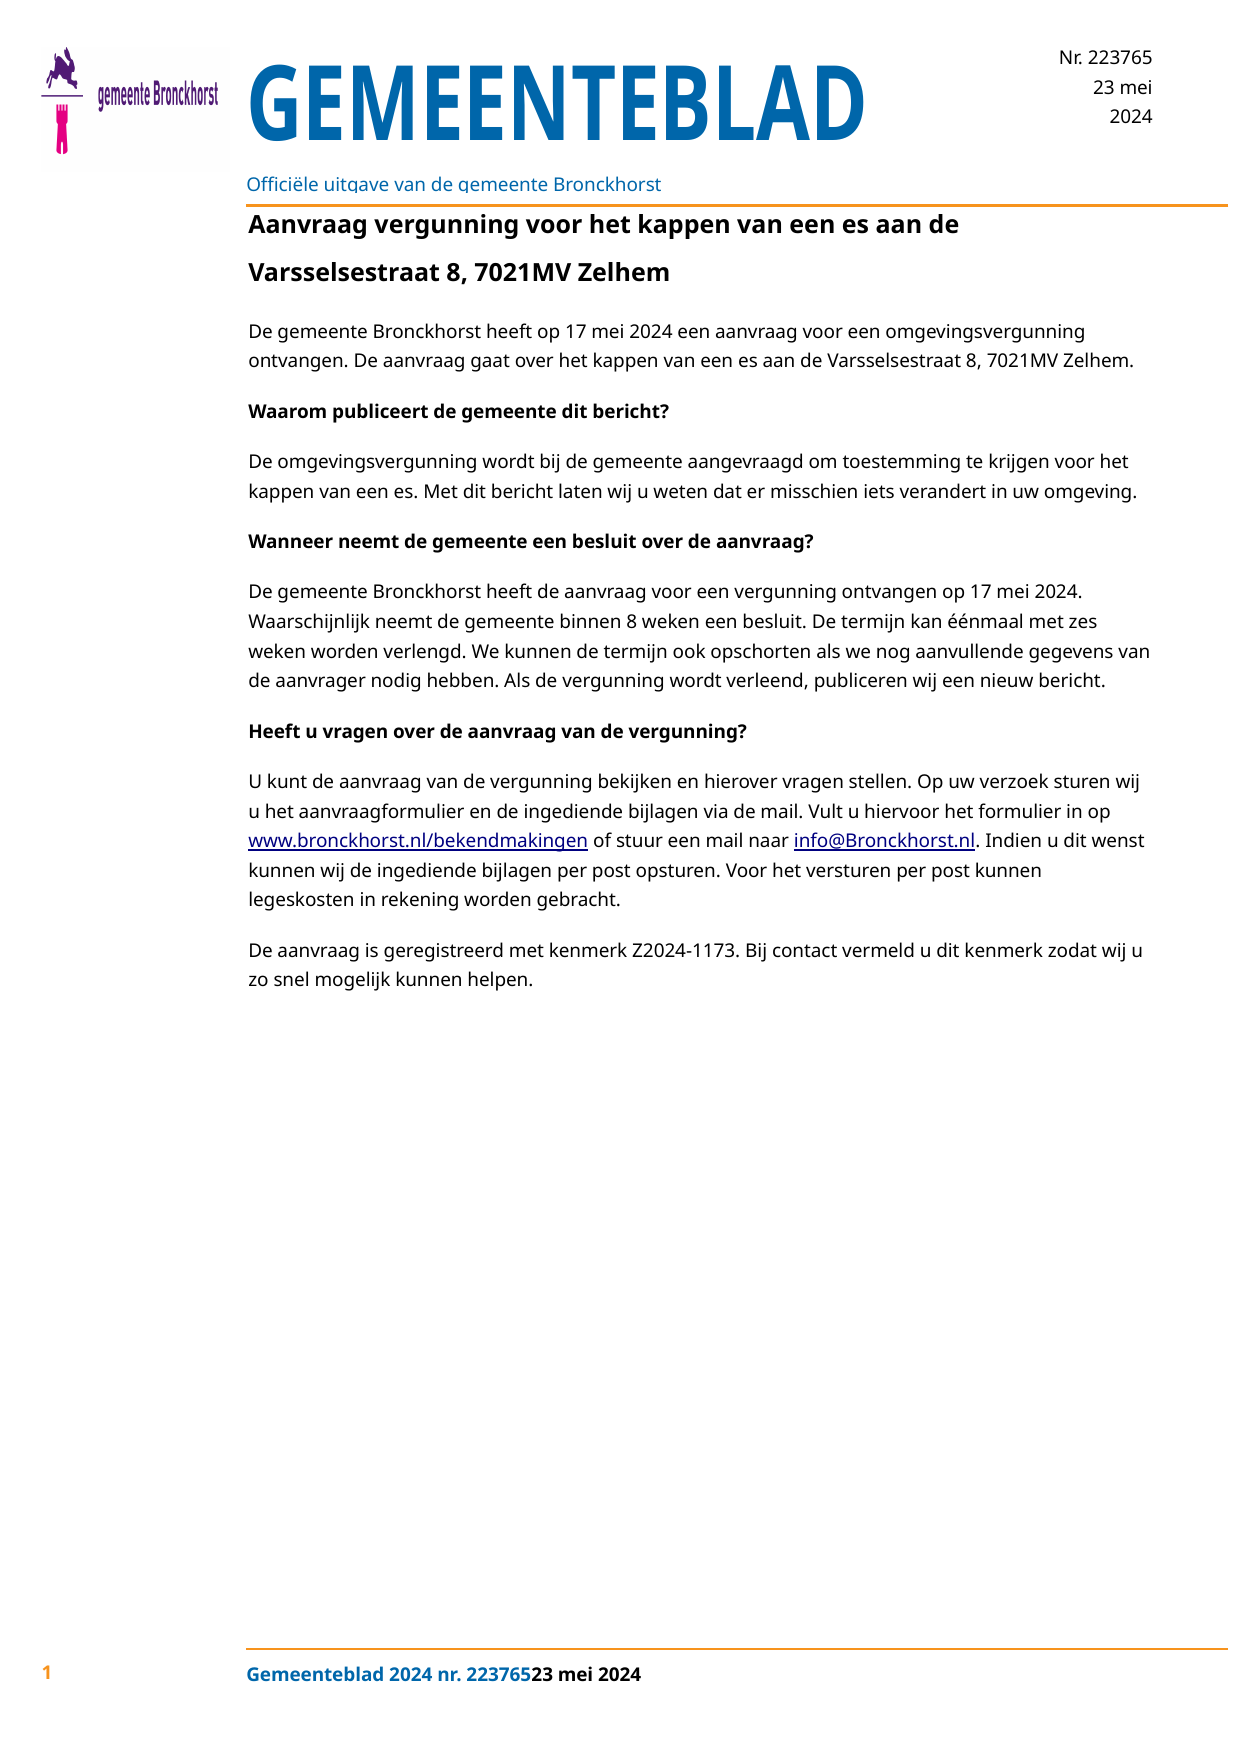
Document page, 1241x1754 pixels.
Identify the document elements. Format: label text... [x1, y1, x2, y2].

text De omgevingsvergunning wordt bij de gemeente aangevraagd om toestemming te krijgen voor het kappen van een es. Met dit bericht laten wij u weten dat er misschien iets verandert in uw omgeving. [248, 448, 1152, 504]
text De gemeente Bronckhorst heeft de aanvraag voor een vergunning ontvangen op 17 mei 2024. Waarschijnlijk neemt de gemeente binnen 8 weken een besluit. De termijn kan éénmaal met zes weken worden verlengd. We kunnen de termijn ook opschorten als we nog aanvullende gegevens van de aanvrager nodig hebben. Als de vergunning wordt verleend, publiceren wij een nieuw bericht. [248, 579, 1152, 693]
text Wanneer neemt de gemeente een besluit over de aanvraag? [248, 528, 1152, 554]
text Waarom publiceert de gemeente dit bericht? [248, 398, 1152, 424]
text U kunt de aanvraag van de vergunning bekijken en hierover vragen stellen. Op uw verzoek sturen wij u het aanvraagformulier en de ingediende bijlagen via de mail. Vult u hiervoor het formulier in op www.bronckhorst.nl/bekendmakingen of stuur een mail naar info@Bronckhorst.nl. Indien u dit wenst kunnen wij de ingediende bijlagen per post opsturen. Voor het versturen per post kunnen legeskosten in rekening worden gebracht. [248, 768, 1152, 912]
text De gemeente Bronckhorst heeft op 17 mei 2024 een aanvraag voor een omgevingsvergunning ontvangen. De aanvraag gaat over het kappen van een es aan de Varsselsestraat 8, 7021MV Zelhem. [248, 318, 1152, 373]
text Aanvraag vergunning voor het kappen van een es aan de Varsselsestraat 8, 7021MV Zelhem [248, 207, 1152, 288]
text De aanvraag is geregistreerd met kenmerk Z2024-1173. Bij contact vermeld u dit kenmerk zodat wij u zo snel mogelijk kunnen helpen. [248, 937, 1152, 992]
text Heeft u vragen over de aanvraag van de vergunning? [248, 718, 1152, 744]
picture [41, 47, 231, 172]
